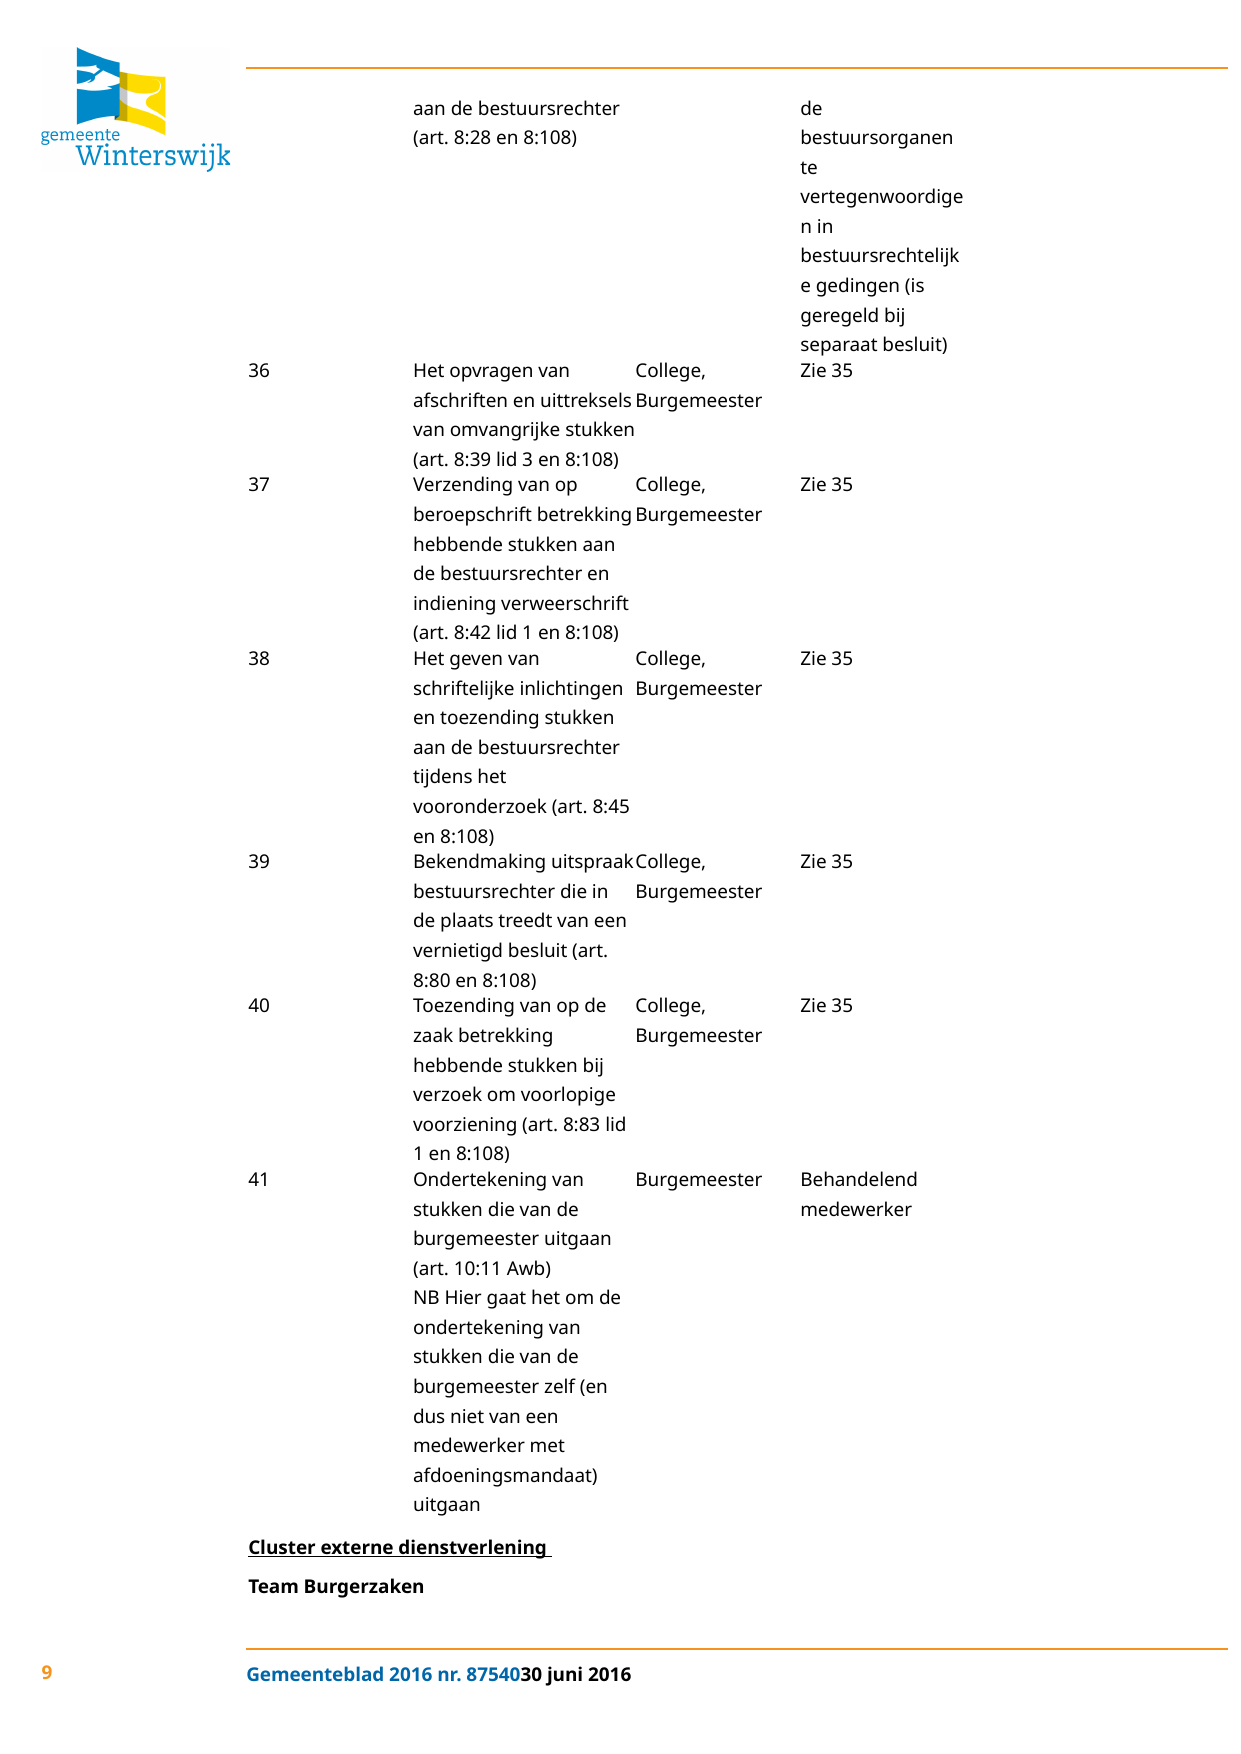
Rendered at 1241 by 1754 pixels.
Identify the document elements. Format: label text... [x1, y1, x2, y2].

table_cell Verzending van op beroepschrift betrekking hebbende stukken aan de bestuursrechter en indiening verweerschrift (art. 8:42 lid 1 en 8:108) [413, 472, 635, 645]
table_cell de bestuursorganen te vertegenwoordigen in bestuursrechtelijke gedingen (is geregeld bij separaat besluit) [800, 95, 965, 357]
table_cell [635, 95, 800, 357]
text Cluster externe dienstverlening [248, 1534, 1152, 1560]
table_cell College, Burgemeester [635, 993, 800, 1166]
picture [41, 47, 231, 172]
table_cell [965, 1166, 1152, 1517]
table_cell Zie 35 [800, 472, 965, 645]
table_cell aan de bestuursrechter (art. 8:28 en 8:108) [413, 95, 635, 357]
table_cell College, Burgemeester [635, 357, 800, 472]
table_cell Zie 35 [800, 357, 965, 472]
table_cell College, Burgemeester [635, 645, 800, 848]
table_cell Toezending van op de zaak betrekking hebbende stukken bij verzoek om voorlopige voorziening (art. 8:83 lid 1 en 8:108) [413, 993, 635, 1166]
table_cell [965, 993, 1152, 1166]
table_cell Zie 35 [800, 645, 965, 848]
table_cell [965, 95, 1152, 357]
table_cell 37 [248, 472, 413, 645]
table_cell College, Burgemeester [635, 849, 800, 993]
table_cell Zie 35 [800, 849, 965, 993]
table_cell [965, 472, 1152, 645]
table_cell College, Burgemeester [635, 472, 800, 645]
table_cell 41 [248, 1166, 413, 1517]
table_cell 36 [248, 357, 413, 472]
table_cell 38 [248, 645, 413, 848]
table_cell Het geven van schriftelijke inlichtingen en toezending stukken aan de bestuursrechter tijdens het vooronderzoek (art. 8:45 en 8:108) [413, 645, 635, 848]
table_cell Burgemeester [635, 1166, 800, 1517]
table_cell 40 [248, 993, 413, 1166]
table_cell Het opvragen van afschriften en uittreksels van omvangrijke stukken (art. 8:39 lid 3 en 8:108) [413, 357, 635, 472]
table_cell Zie 35 [800, 993, 965, 1166]
table_cell [965, 849, 1152, 993]
table_cell Ondertekening van stukken die van de burgemeester uitgaan (art. 10:11 Awb) NB Hier gaat het om de ondertekening van stukken die van de burgemeester zelf (en dus niet van een medewerker met afdoeningsmandaat) uitgaan [413, 1166, 635, 1517]
table_cell [248, 95, 413, 357]
table_cell Bekendmaking uitspraak bestuursrechter die in de plaats treedt van een vernietigd besluit (art. 8:80 en 8:108) [413, 849, 635, 993]
table_cell Behandelend medewerker [800, 1166, 965, 1517]
picture [225, 153, 231, 162]
table_cell [965, 645, 1152, 848]
table_cell 39 [248, 849, 413, 993]
table_cell [965, 357, 1152, 472]
text Team Burgerzaken [248, 1573, 1152, 1599]
